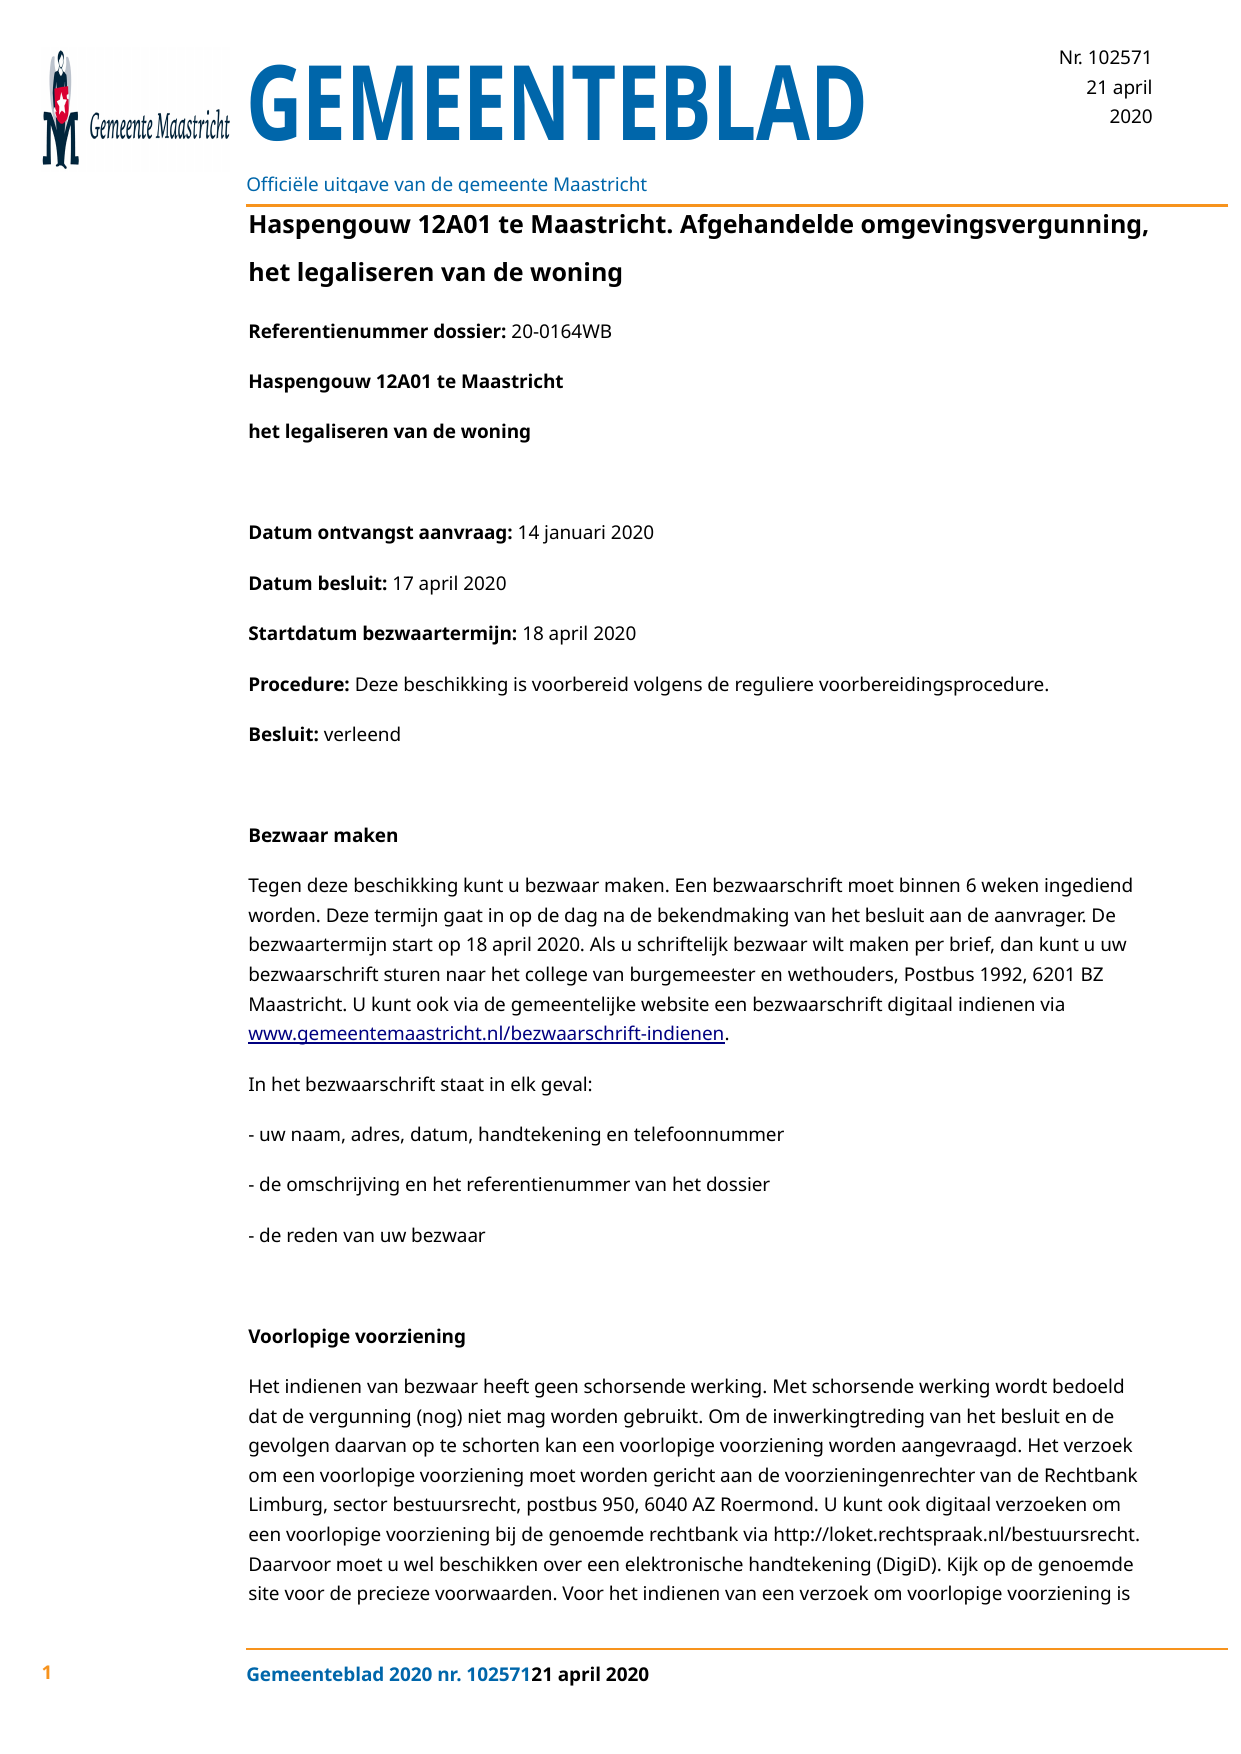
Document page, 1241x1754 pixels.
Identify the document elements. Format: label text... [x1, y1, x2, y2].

text In het bezwaarschrift staat in elk geval: [248, 1071, 1152, 1097]
text Datum besluit: 17 april 2020 [248, 570, 1152, 596]
text Datum ontvangst aanvraag: 14 januari 2020 [248, 519, 1152, 545]
text - uw naam, adres, datum, handtekening en telefoonnummer [248, 1121, 1152, 1147]
text Procedure: Deze beschikking is voorbereid volgens de reguliere voorbereidingsprocedure. [248, 671, 1152, 697]
text het legaliseren van de woning [248, 419, 1152, 444]
text Bezwaar maken [248, 822, 1152, 848]
text Startdatum bezwaartermijn: 18 april 2020 [248, 620, 1152, 646]
text Tegen deze beschikking kunt u bezwaar maken. Een bezwaarschrift moet binnen 6 weken ingediend worden. Deze termijn gaat in op de dag na de bekendmaking van het besluit aan de aanvrager. De bezwaartermijn start op 18 april 2020. Als u schriftelijk bezwaar wilt maken per brief, dan kunt u uw bezwaarschrift sturen naar het college van burgemeester en wethouders, Postbus 1992, 6201 BZ Maastricht. U kunt ook via de gemeentelijke website een bezwaarschrift digitaal indienen via www.gemeentemaastricht.nl/bezwaarschrift-indienen. [248, 872, 1152, 1046]
text Besluit: verleend [248, 721, 1152, 747]
text - de omschrijving en het referentienummer van het dossier [248, 1172, 1152, 1197]
text Haspengouw 12A01 te Maastricht [248, 368, 1152, 394]
text Voorlopige voorziening [248, 1323, 1152, 1349]
text Haspengouw 12A01 te Maastricht. Afgehandelde omgevingsvergunning, het legaliseren van de woning [248, 207, 1152, 288]
text Referentienummer dossier: 20-0164WB [248, 318, 1152, 344]
picture [41, 47, 231, 172]
text - de reden van uw bezwaar [248, 1222, 1152, 1248]
text Het indienen van bezwaar heeft geen schorsende werking. Met schorsende werking wordt bedoeld dat de vergunning (nog) niet mag worden gebruikt. Om de inwerkingtreding van het besluit en de gevolgen daarvan op te schorten kan een voorlopige voorziening worden aangevraagd. Het verzoek om een voorlopige voorziening moet worden gericht aan de voorzieningenrechter van de Rechtbank Limburg, sector bestuursrecht, postbus 950, 6040 AZ Roermond. U kunt ook digitaal verzoeken om een voorlopige voorziening bij de genoemde rechtbank via http://loket.rechtspraak.nl/bestuursrecht. Daarvoor moet u wel beschikken over een elektronische handtekening (DigiD). Kijk op de genoemde site voor de precieze voorwaarden. Voor het indienen van een verzoek om voorlopige voorziening is [248, 1373, 1152, 1606]
